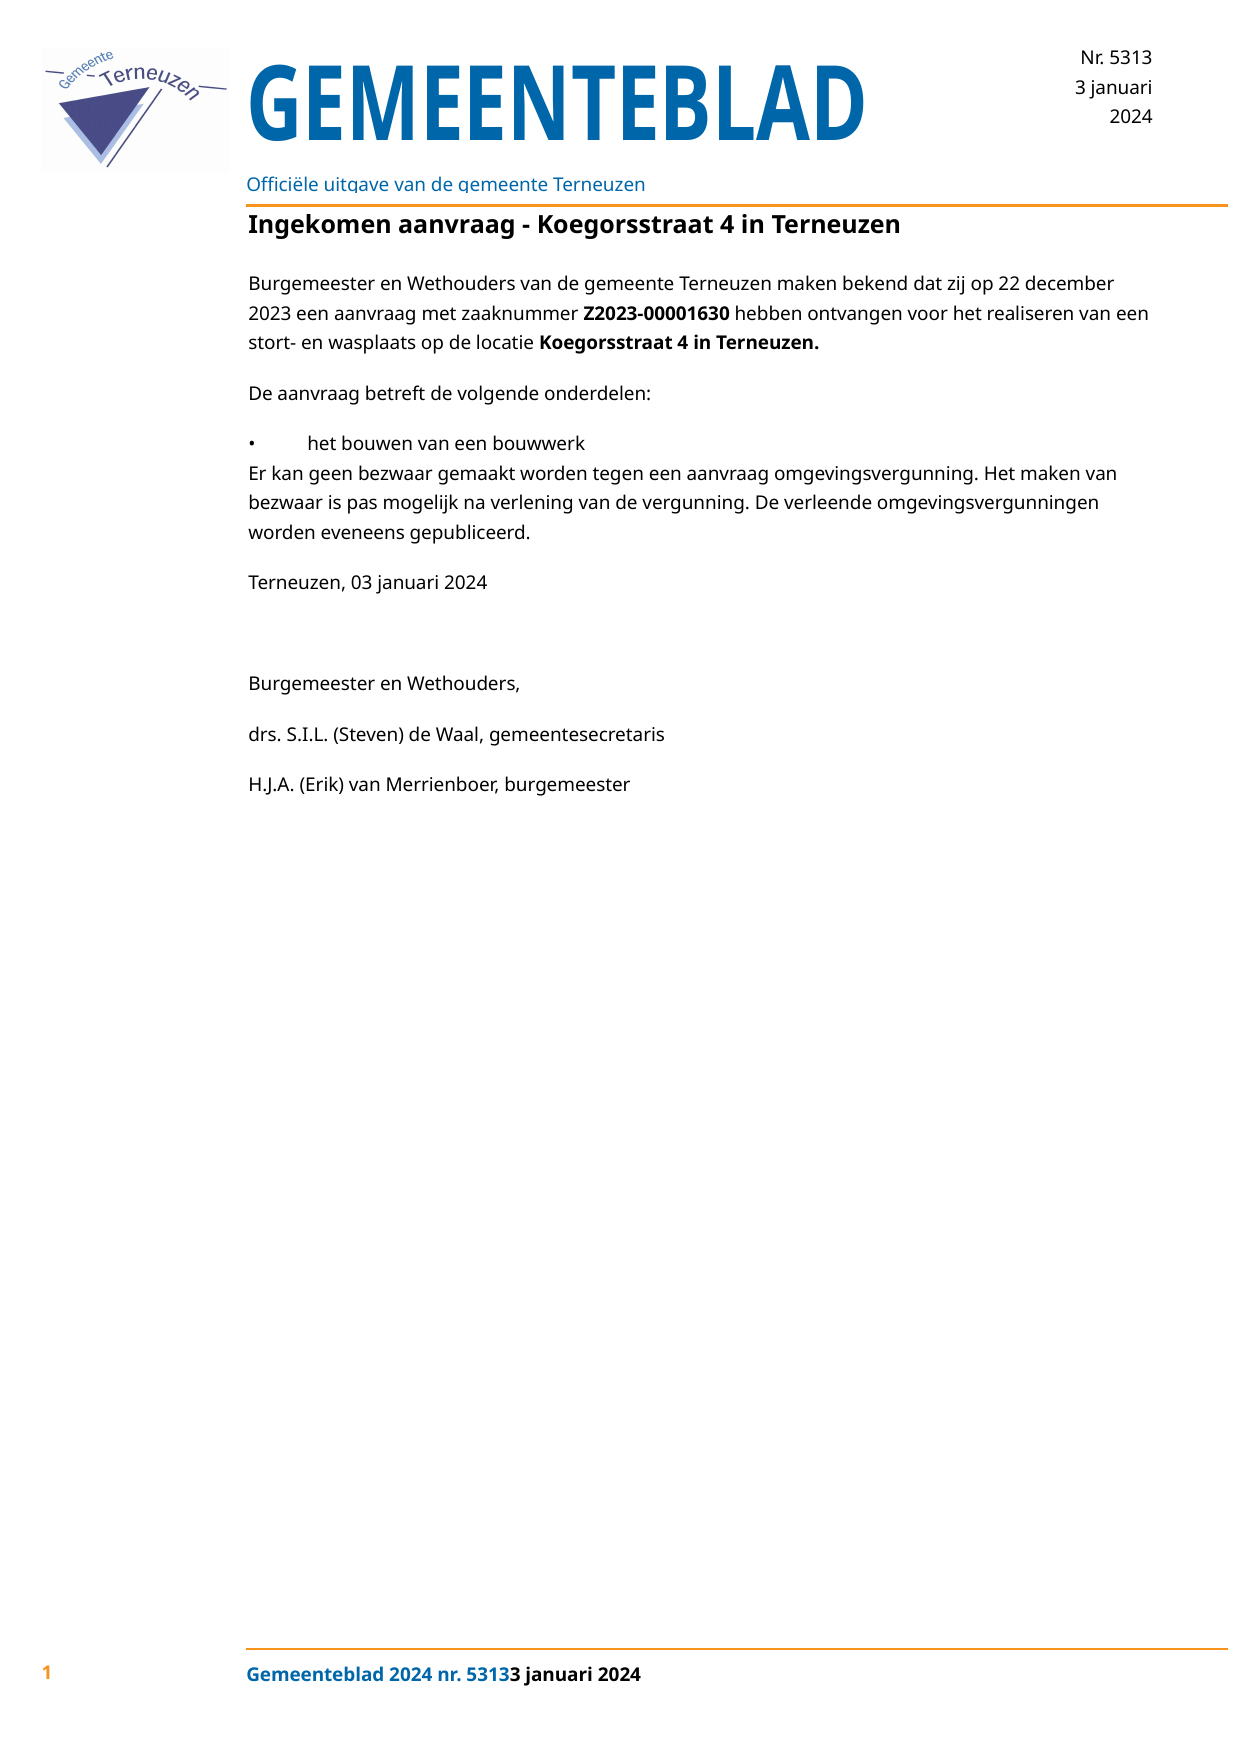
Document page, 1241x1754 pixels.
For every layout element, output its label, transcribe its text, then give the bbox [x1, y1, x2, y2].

text Er kan geen bezwaar gemaakt worden tegen een aanvraag omgevingsvergunning. Het maken van bezwaar is pas mogelijk na verlening van de vergunning. De verleende omgevingsvergunningen worden eveneens gepubliceerd. [248, 460, 1152, 545]
picture [41, 47, 231, 172]
text drs. S.I.L. (Steven) de Waal, gemeentesecretaris [248, 721, 1152, 746]
text H.J.A. (Erik) van Merrienboer, burgemeester [248, 771, 1152, 797]
list het bouwen van een bouwwerk [248, 430, 1152, 456]
text Burgemeester en Wethouders, [248, 670, 1152, 696]
text De aanvraag betreft de volgende onderdelen: [248, 380, 1152, 406]
text Ingekomen aanvraag - Koegorsstraat 4 in Terneuzen [248, 207, 1152, 241]
text Terneuzen, 03 januari 2024 [248, 569, 1152, 595]
text Burgemeester en Wethouders van de gemeente Terneuzen maken bekend dat zij op 22 december 2023 een aanvraag met zaaknummer Z2023-00001630 hebben ontvangen voor het realiseren van een stort- en wasplaats op de locatie Koegorsstraat 4 in Terneuzen. [248, 270, 1152, 355]
